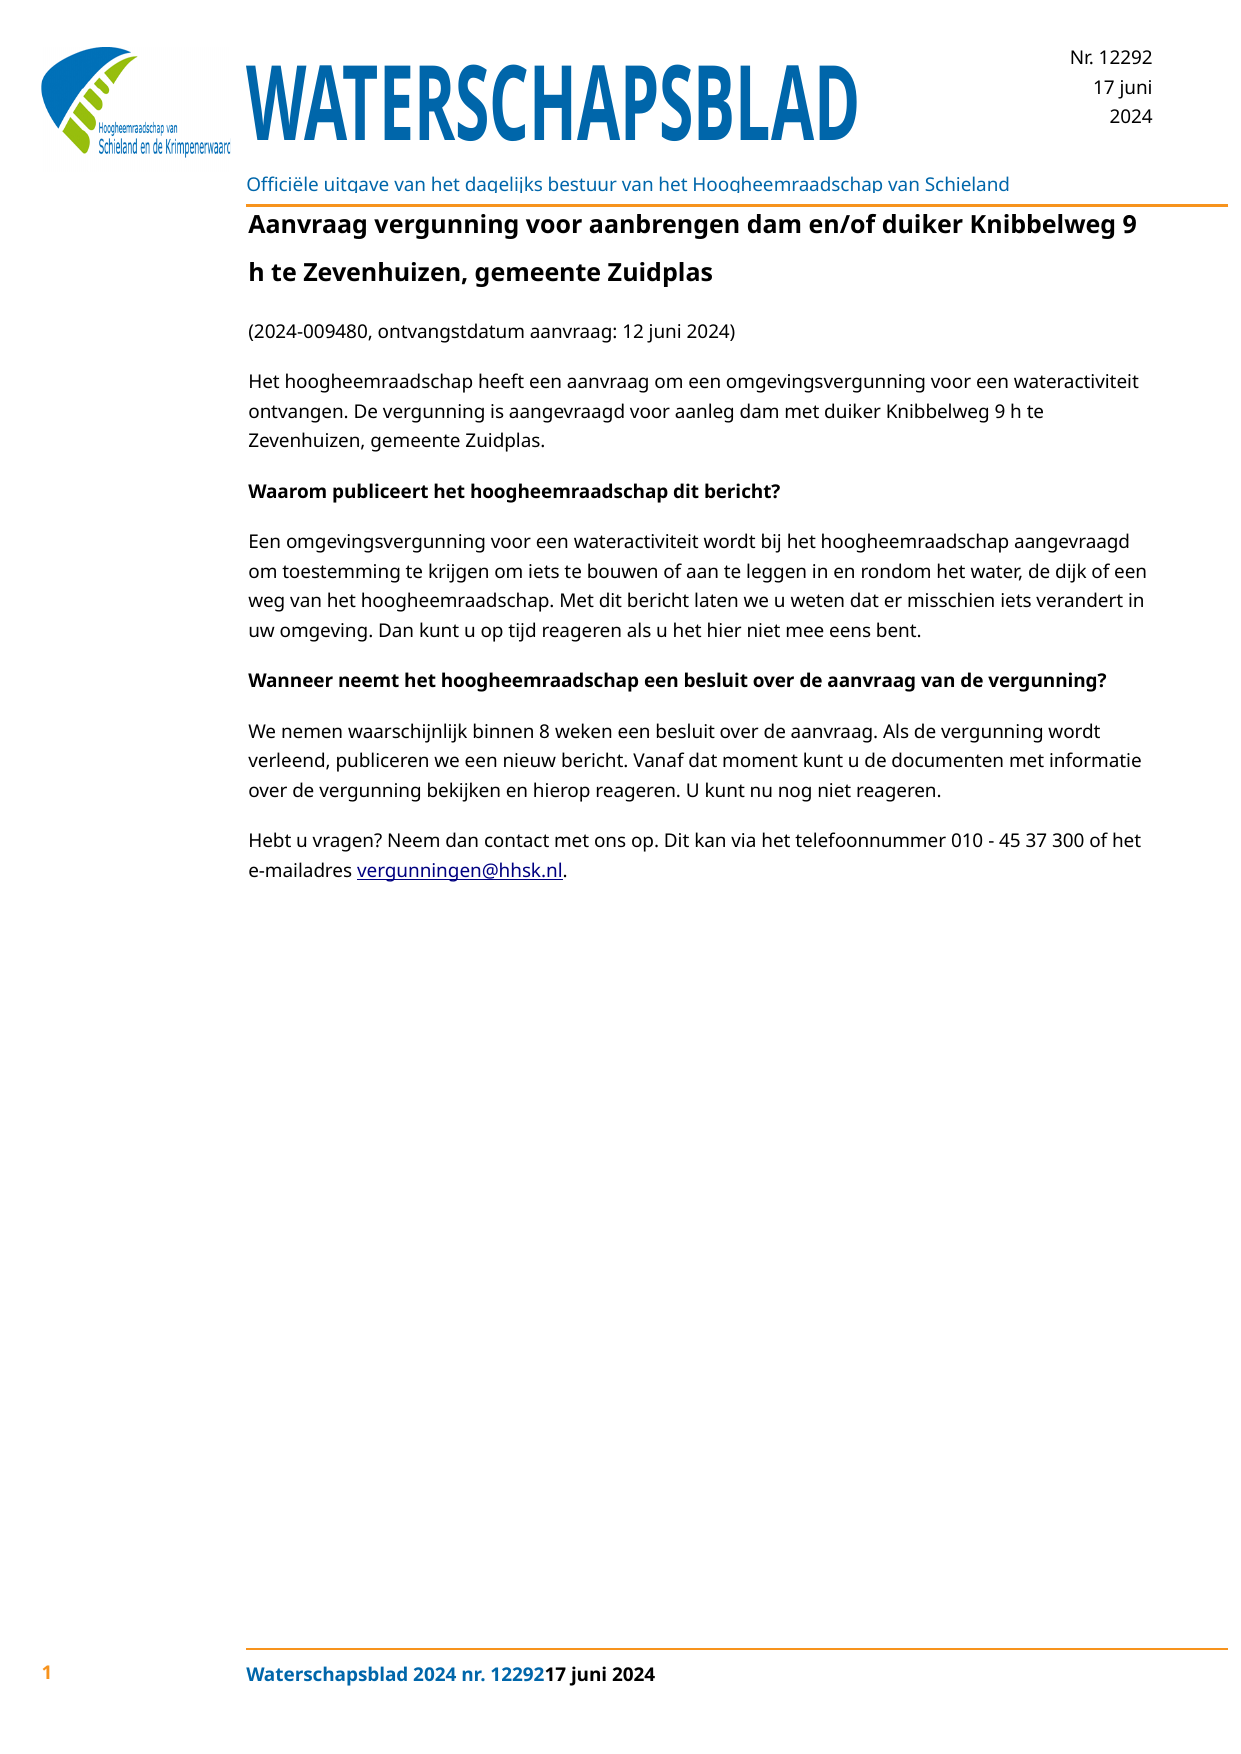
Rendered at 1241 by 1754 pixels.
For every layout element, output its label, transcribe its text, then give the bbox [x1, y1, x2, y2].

text Aanvraag vergunning voor aanbrengen dam en/of duiker Knibbelweg 9 h te Zevenhuizen, gemeente Zuidplas [248, 207, 1152, 288]
text Hebt u vragen? Neem dan contact met ons op. Dit kan via het telefoonnummer 010 - 45 37 300 of het e-mailadres vergunningen@hhsk.nl. [248, 827, 1152, 883]
text Het hoogheemraadschap heeft een aanvraag om een omgevingsvergunning voor een wateractiviteit ontvangen. De vergunning is aangevraagd voor aanleg dam met duiker Knibbelweg 9 h te Zevenhuizen, gemeente Zuidplas. [248, 368, 1152, 453]
text Een omgevingsvergunning voor een wateractiviteit wordt bij het hoogheemraadschap aangevraagd om toestemming te krijgen om iets te bouwen of aan te leggen in en rondom het water, de dijk of een weg van het hoogheemraadschap. Met dit bericht laten we u weten dat er misschien iets verandert in uw omgeving. Dan kunt u op tijd reageren als u het hier niet mee eens bent. [248, 528, 1152, 643]
text (2024-009480, ontvangstdatum aanvraag: 12 juni 2024) [248, 318, 1152, 344]
text Wanneer neemt het hoogheemraadschap een besluit over de aanvraag van de vergunning? [248, 667, 1152, 693]
picture [41, 47, 231, 172]
text We nemen waarschijnlijk binnen 8 weken een besluit over de aanvraag. Als de vergunning wordt verleend, publiceren we een nieuw bericht. Vanaf dat moment kunt u de documenten met informatie over de vergunning bekijken en hierop reageren. U kunt nu nog niet reageren. [248, 718, 1152, 803]
text Waarom publiceert het hoogheemraadschap dit bericht? [248, 478, 1152, 504]
